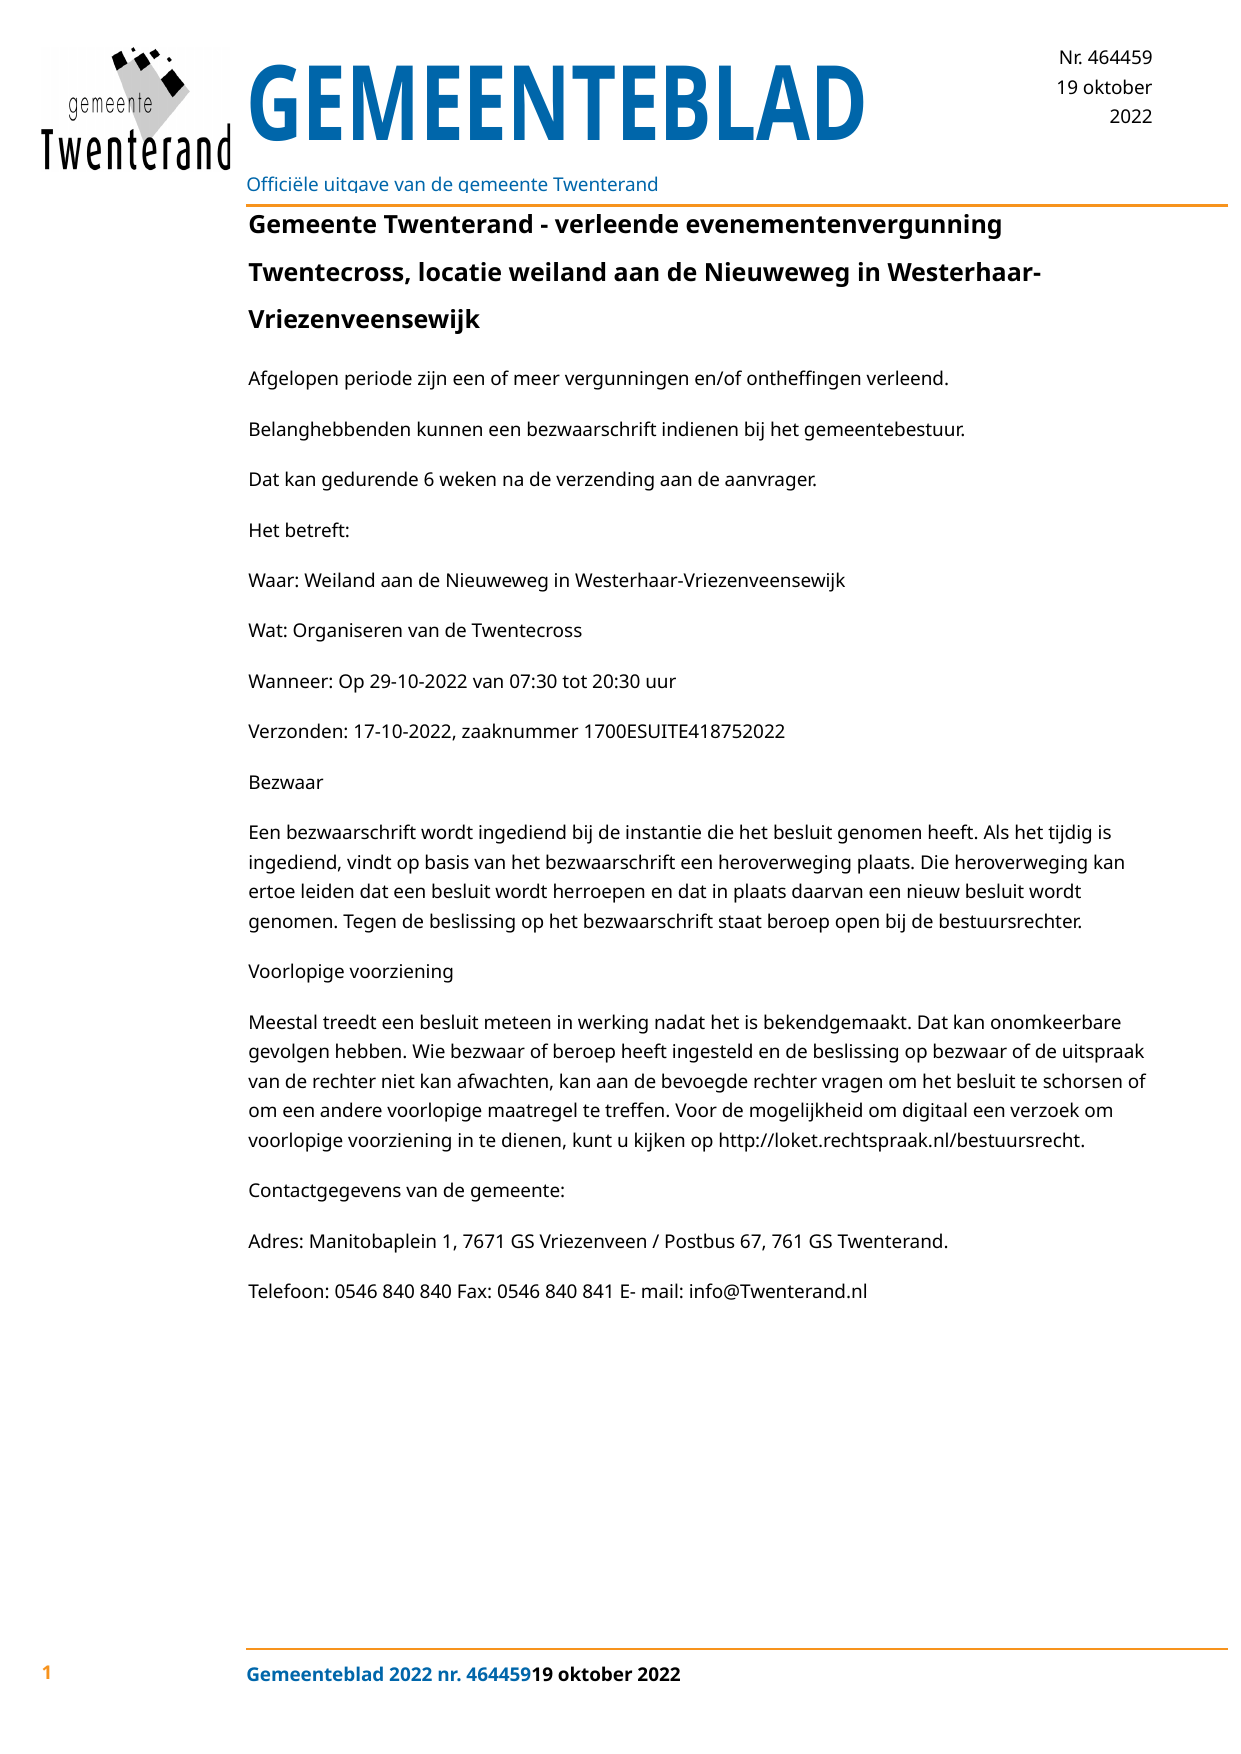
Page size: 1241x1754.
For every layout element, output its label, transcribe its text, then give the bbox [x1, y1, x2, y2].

text Contactgegevens van de gemeente: [248, 1178, 1152, 1203]
text Verzonden: 17-10-2022, zaaknummer 1700ESUITE418752022 [248, 718, 1152, 744]
text Gemeente Twenterand - verleende evenementenvergunning Twentecross, locatie weiland aan de Nieuweweg in Westerhaar-Vriezenveensewijk [248, 207, 1152, 336]
text Wanneer: Op 29-10-2022 van 07:30 tot 20:30 uur [248, 668, 1152, 694]
text Voorlopige voorziening [248, 958, 1152, 984]
text Dat kan gedurende 6 weken na de verzending aan de aanvrager. [248, 466, 1152, 492]
text Waar: Weiland aan de Nieuweweg in Westerhaar-Vriezenveensewijk [248, 567, 1152, 593]
text Meestal treedt een besluit meteen in werking nadat het is bekendgemaakt. Dat kan onomkeerbare gevolgen hebben. Wie bezwaar of beroep heeft ingesteld en de beslissing op bezwaar of de uitspraak van de rechter niet kan afwachten, kan aan de bevoegde rechter vragen om het besluit te schorsen of om een andere voorlopige maatregel te treffen. Voor de mogelijkheid om digitaal een verzoek om voorlopige voorziening in te dienen, kunt u kijken op http://loket.rechtspraak.nl/bestuursrecht. [248, 1009, 1152, 1153]
text Wat: Organiseren van de Twentecross [248, 618, 1152, 643]
text Belanghebbenden kunnen een bezwaarschrift indienen bij het gemeentebestuur. [248, 416, 1152, 442]
text Afgelopen periode zijn een of meer vergunningen en/of ontheffingen verleend. [248, 366, 1152, 391]
picture [41, 47, 231, 172]
text Bezwaar [248, 769, 1152, 794]
text Adres: Manitobaplein 1, 7671 GS Vriezenveen / Postbus 67, 761 GS Twenterand. [248, 1228, 1152, 1254]
text Telefoon: 0546 840 840 Fax: 0546 840 841 E- mail: info@Twenterand.nl [248, 1278, 1152, 1304]
text Het betreft: [248, 517, 1152, 542]
text Een bezwaarschrift wordt ingediend bij de instantie die het besluit genomen heeft. Als het tijdig is ingediend, vindt op basis van het bezwaarschrift een heroverweging plaats. Die heroverweging kan ertoe leiden dat een besluit wordt herroepen en dat in plaats daarvan een nieuw besluit wordt genomen. Tegen de beslissing op het bezwaarschrift staat beroep open bij de bestuursrechter. [248, 819, 1152, 934]
